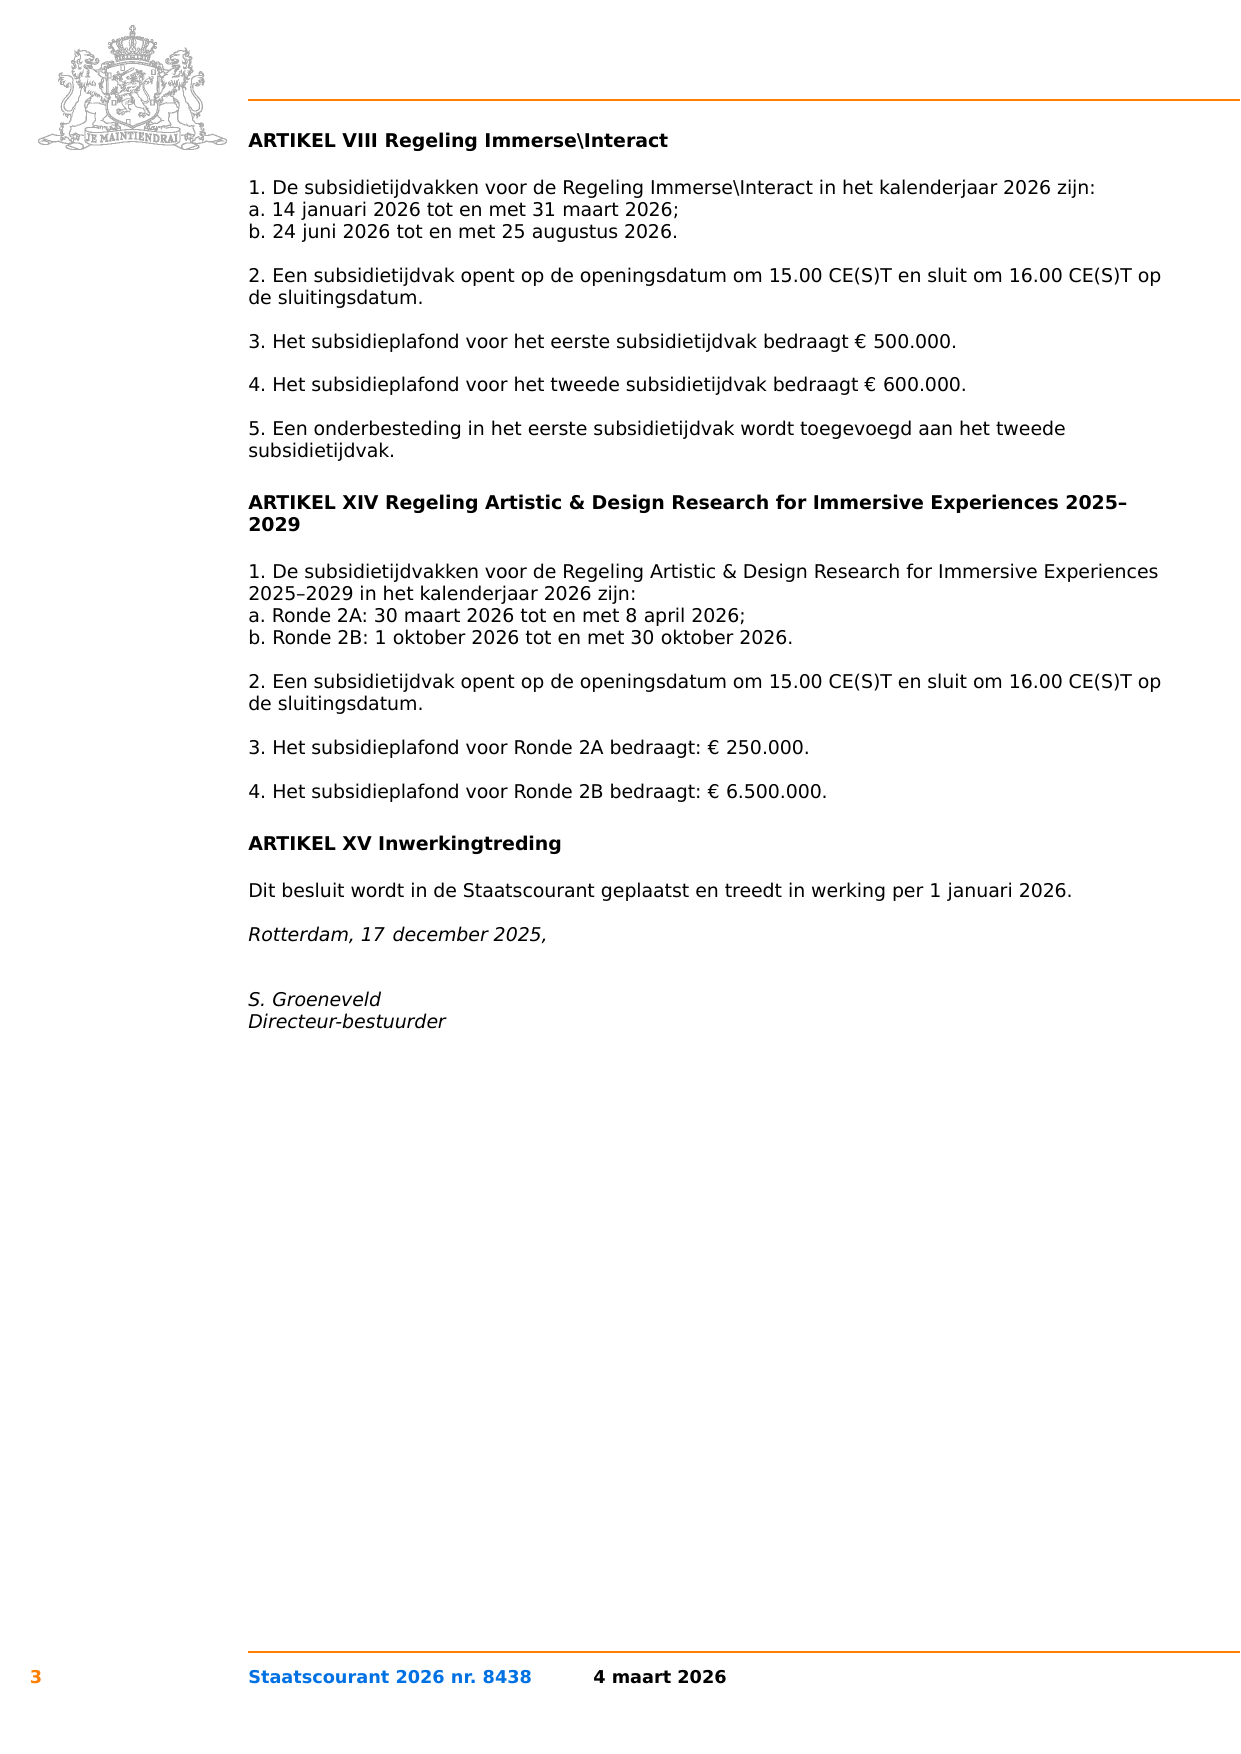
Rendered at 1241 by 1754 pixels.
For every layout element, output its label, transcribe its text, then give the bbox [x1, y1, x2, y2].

subtitle ARTIKEL XV Inwerkingtreding [248, 833, 1163, 854]
text Rotterdam, 17 december 2025, [248, 923, 1163, 945]
text 1. De subsidietijdvakken voor de Regeling Immerse\Interact in het kalenderjaar 2026 zijn: [248, 177, 1163, 199]
text S. Groeneveld Directeur-bestuurder [248, 967, 1163, 1033]
subtitle ARTIKEL XIV Regeling Artistic & Design Research for Immersive Experiences 2025–2029 [248, 492, 1163, 536]
subtitle ARTIKEL VIII Regeling Immerse\Interact [248, 130, 1163, 152]
text a. Ronde 2A: 30 maart 2026 tot en met 8 april 2026; [248, 605, 1163, 627]
text 4. Het subsidieplafond voor het tweede subsidietijdvak bedraagt € 600.000. [248, 374, 1163, 396]
picture [38, 25, 227, 150]
text 3. Het subsidieplafond voor het eerste subsidietijdvak bedraagt € 500.000. [248, 331, 1163, 352]
text 5. Een onderbesteding in het eerste subsidietijdvak wordt toegevoegd aan het tweede subsidietijdvak. [248, 418, 1163, 462]
text 3. Het subsidieplafond voor Ronde 2A bedraagt: € 250.000. [248, 737, 1163, 759]
text 1. De subsidietijdvakken voor de Regeling Artistic & Design Research for Immersive Experiences 2025–2029 in het kalenderjaar 2026 zijn: [248, 561, 1163, 605]
text b. 24 juni 2026 tot en met 25 augustus 2026. [248, 221, 1163, 243]
text 2. Een subsidietijdvak opent op de openingsdatum om 15.00 CE(S)T en sluit om 16.00 CE(S)T op de sluitingsdatum. [248, 265, 1163, 309]
text b. Ronde 2B: 1 oktober 2026 tot en met 30 oktober 2026. [248, 627, 1163, 649]
text Dit besluit wordt in de Staatscourant geplaatst en treedt in werking per 1 januari 2026. [248, 879, 1163, 902]
text 2. Een subsidietijdvak opent op de openingsdatum om 15.00 CE(S)T en sluit om 16.00 CE(S)T op de sluitingsdatum. [248, 671, 1163, 715]
text a. 14 januari 2026 tot en met 31 maart 2026; [248, 199, 1163, 221]
text 4. Het subsidieplafond voor Ronde 2B bedraagt: € 6.500.000. [248, 781, 1163, 803]
